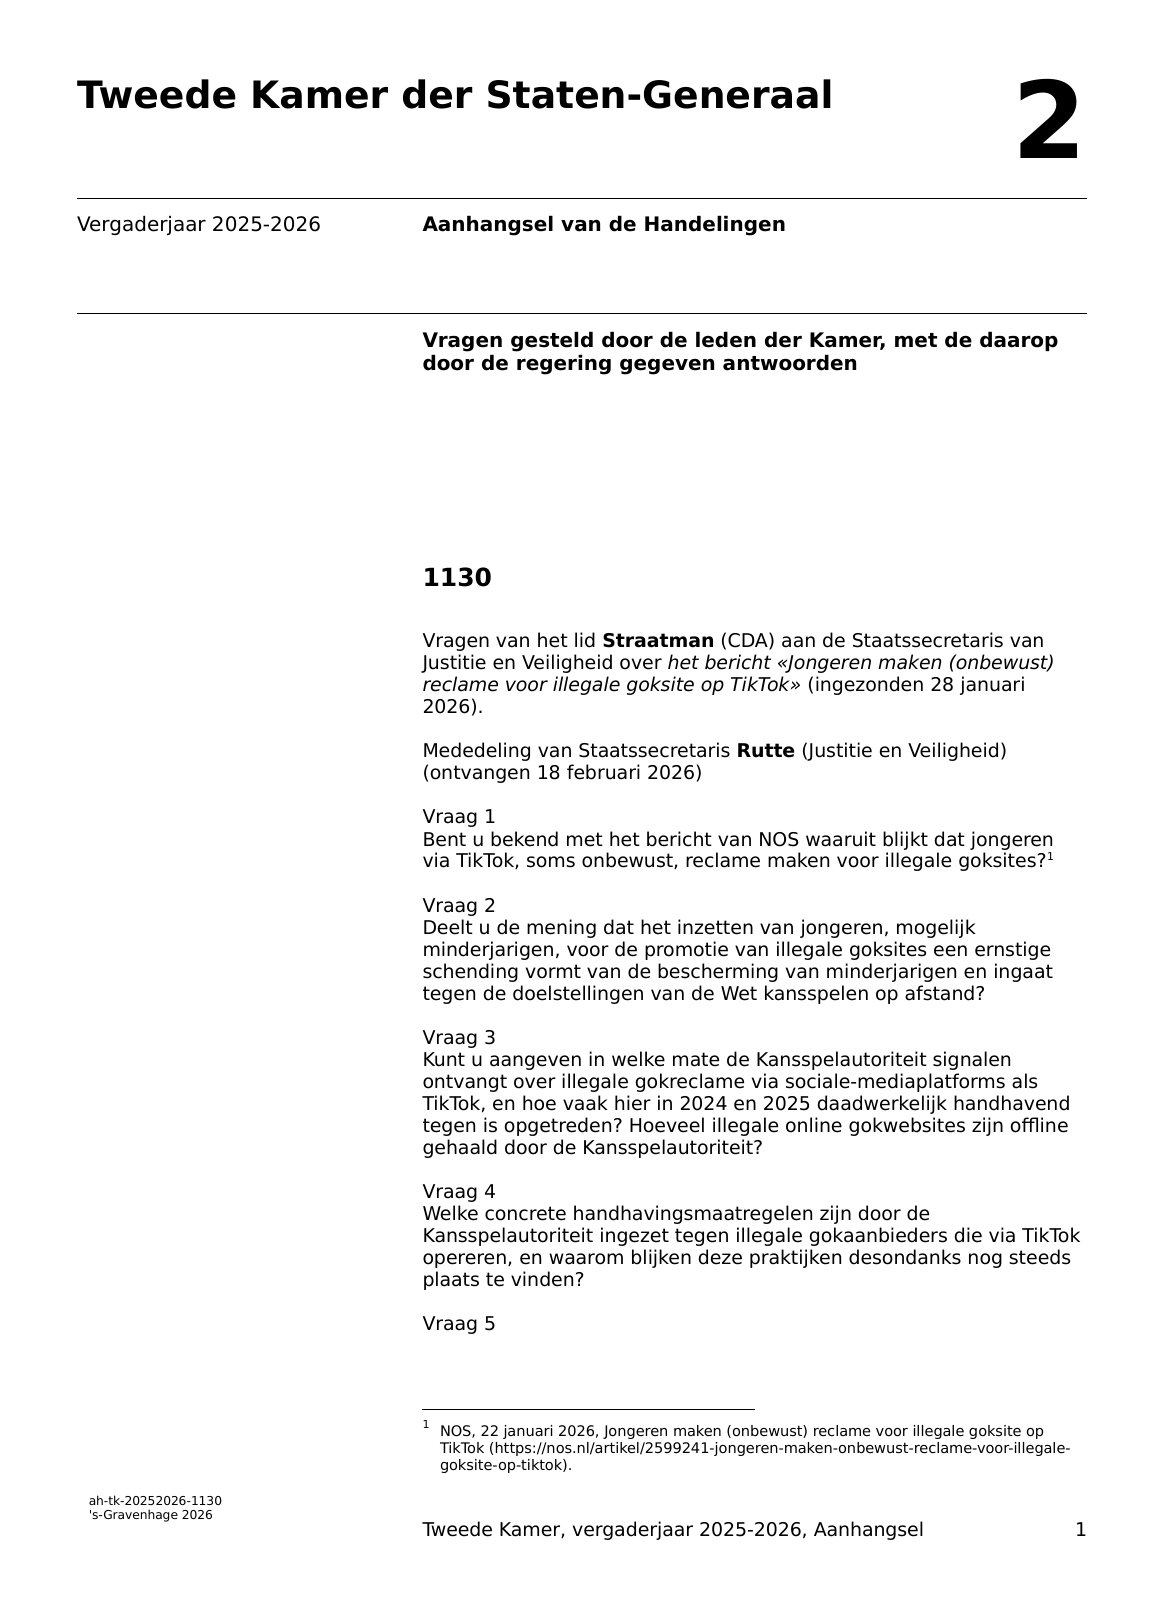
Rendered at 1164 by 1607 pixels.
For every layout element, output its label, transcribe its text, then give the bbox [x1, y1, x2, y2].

text Vraag 5 [422, 1313, 1087, 1335]
table_cell [77, 314, 422, 375]
table_cell Vergaderjaar 2025-2026 [77, 199, 422, 313]
text Vraag 1 [422, 806, 1087, 828]
text 1130 [422, 563, 1087, 592]
text Deelt u de mening dat het inzetten van jongeren, mogelijk minderjarigen, voor de promotie van illegale goksites een ernstige schending vormt van de bescherming van minderjarigen en ingaat tegen de doelstellingen van de Wet kansspelen op afstand? [422, 917, 1087, 1004]
text Mededeling van Staatssecretaris Rutte (Justitie en Veiligheid) (ontvangen 18 februari 2026) [422, 740, 1087, 784]
text Welke concrete handhavingsmaatregelen zijn door de Kansspelautoriteit ingezet tegen illegale gokaanbieders die via TikTok opereren, en waarom blijken deze praktijken desondanks nog steeds plaats te vinden? [422, 1203, 1087, 1291]
text Vragen van het lid Straatman (CDA) aan de Staatssecretaris van Justitie en Veiligheid over het bericht «Jongeren maken (onbewust) reclame voor illegale goksite op TikTok» (ingezonden 28 januari 2026). [422, 630, 1087, 718]
table_header Tweede Kamer der Staten-Generaal [77, 59, 886, 198]
text ah-tk-20252026-1130 [88, 1494, 323, 1508]
text Vraag 3 [422, 1027, 1087, 1049]
table_header 2 [886, 59, 1087, 198]
text NOS, 22 januari 2026, Jongeren maken (onbewust) reclame voor illegale goksite op TikTok (https://nos.nl/artikel/2599241-jongeren-maken-onbewust-reclame-voor-illegale-goksite-op-tiktok). [422, 1418, 1087, 1474]
text Kunt u aangeven in welke mate de Kansspelautoriteit signalen ontvangt over illegale gokreclame via sociale-mediaplatforms als TikTok, en hoe vaak hier in 2024 en 2025 daadwerkelijk handhavend tegen is opgetreden? Hoeveel illegale online gokwebsites zijn offline gehaald door de Kansspelautoriteit? [422, 1049, 1087, 1158]
text Vraag 2 [422, 894, 1087, 917]
text Bent u bekend met het bericht van NOS waaruit blijkt dat jongeren via TikTok, soms onbewust, reclame maken voor illegale goksites? [422, 828, 1087, 872]
table_cell Vragen gesteld door de leden der Kamer, met de daarop door de regering gegeven antwoorden [422, 314, 1087, 375]
text 's-Gravenhage 2026 [88, 1508, 323, 1522]
text Vraag 4 [422, 1181, 1087, 1203]
table_cell Aanhangsel van de Handelingen [422, 199, 1087, 313]
